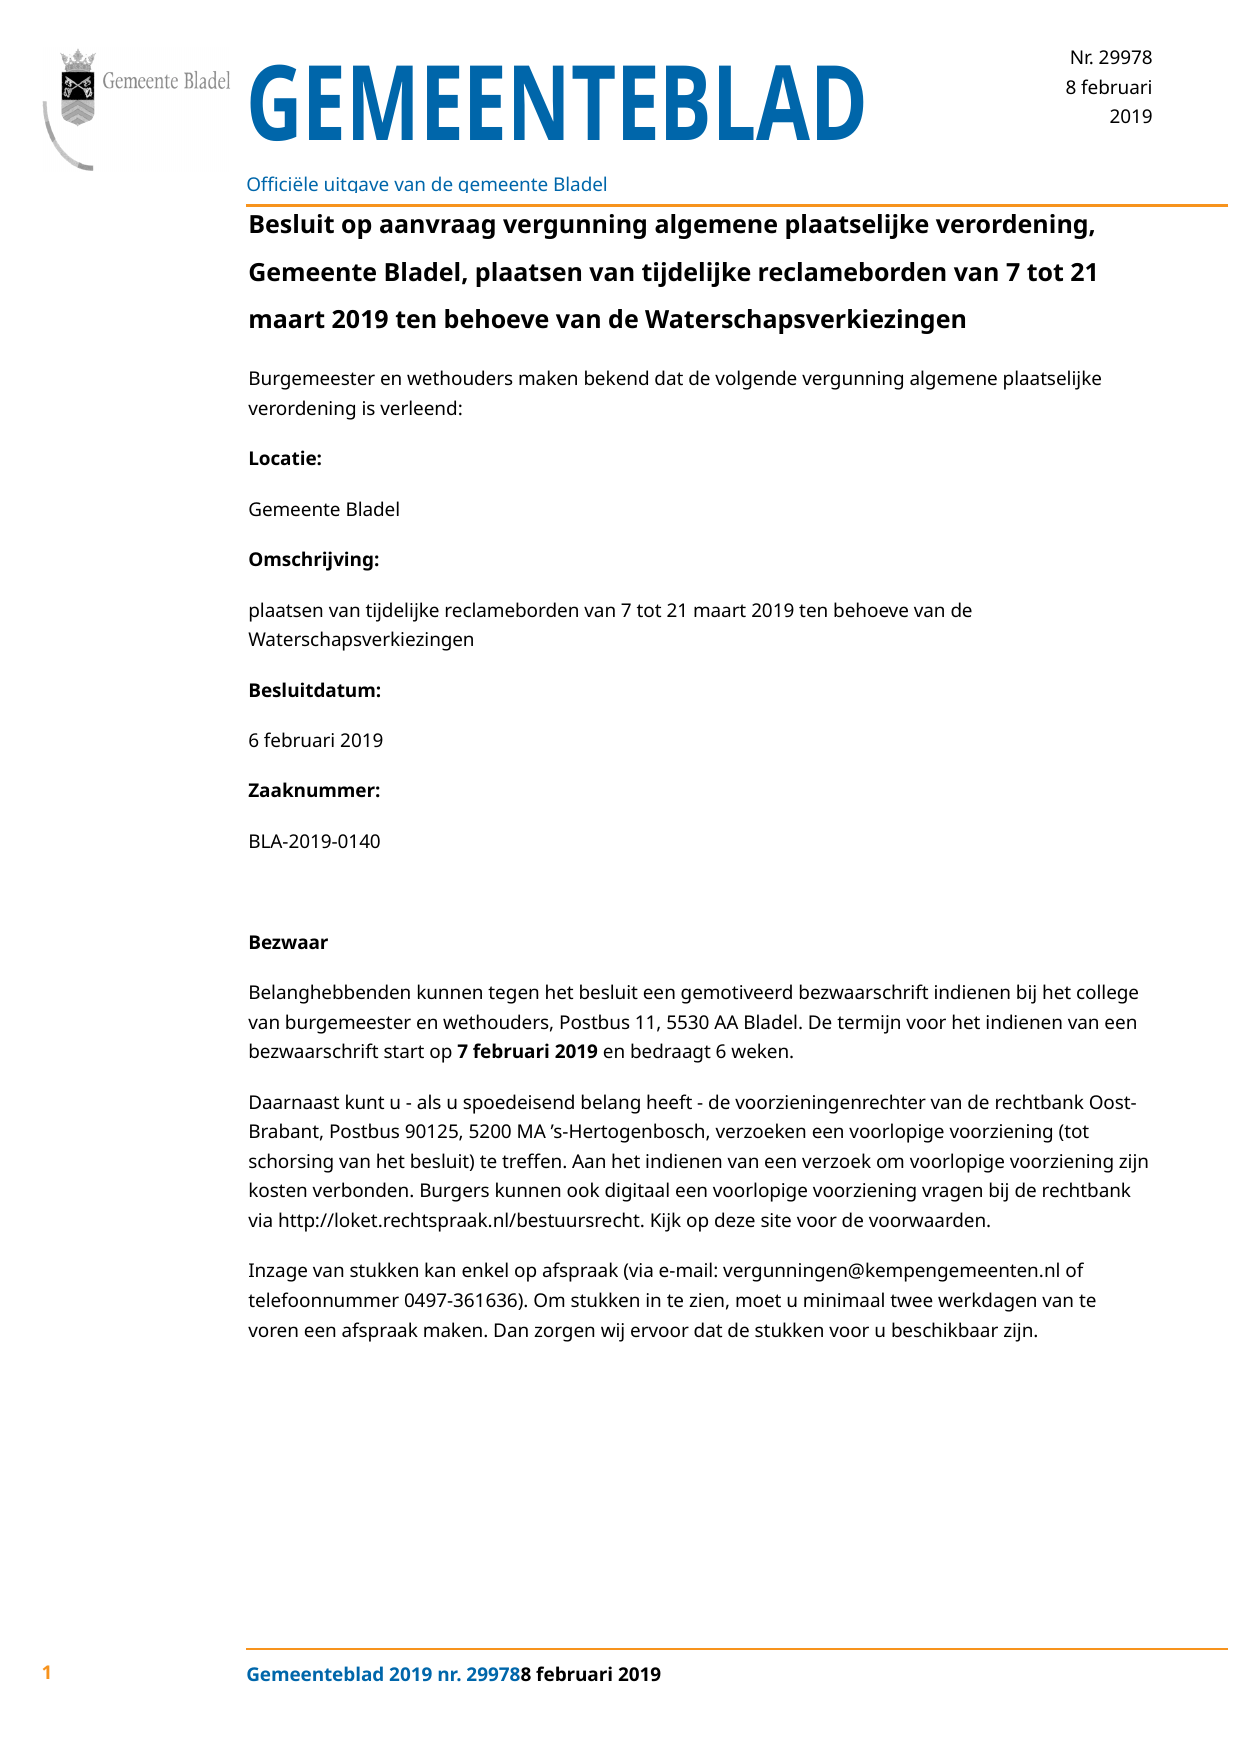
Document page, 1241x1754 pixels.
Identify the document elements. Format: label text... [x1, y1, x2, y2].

text Inzage van stukken kan enkel op afspraak (via e-mail: vergunningen@kempengemeenten.nl of telefoonnummer 0497-361636). Om stukken in te zien, moet u minimaal twee werkdagen van te voren een afspraak maken. Dan zorgen wij ervoor dat de stukken voor u beschikbaar zijn. [248, 1258, 1152, 1342]
text 6 februari 2019 [248, 727, 1152, 753]
text Zaaknummer: [248, 778, 1152, 803]
text Bezwaar [248, 929, 1152, 954]
text Gemeente Bladel [248, 496, 1152, 522]
text Besluit op aanvraag vergunning algemene plaatselijke verordening, Gemeente Bladel, plaatsen van tijdelijke reclameborden van 7 tot 21 maart 2019 ten behoeve van de Waterschapsverkiezingen [248, 207, 1152, 336]
text BLA-2019-0140 [248, 828, 1152, 854]
text Besluitdatum: [248, 677, 1152, 702]
text plaatsen van tijdelijke reclameborden van 7 tot 21 maart 2019 ten behoeve van de Waterschapsverkiezingen [248, 597, 1152, 652]
text Daarnaast kunt u - als u spoedeisend belang heeft - de voorzieningenrechter van de rechtbank Oost-Brabant, Postbus 90125, 5200 MA ’s-Hertogenbosch, verzoeken een voorlopige voorziening (tot schorsing van het besluit) te treffen. Aan het indienen van een verzoek om voorlopige voorziening zijn kosten verbonden. Burgers kunnen ook digitaal een voorlopige voorziening vragen bij de rechtbank via http://loket.rechtspraak.nl/bestuursrecht. Kijk op deze site voor de voorwaarden. [248, 1089, 1152, 1233]
text Belanghebbenden kunnen tegen het besluit een gemotiveerd bezwaarschrift indienen bij het college van burgemeester en wethouders, Postbus 11, 5530 AA Bladel. De termijn voor het indienen van een bezwaarschrift start op 7 februari 2019 en bedraagt 6 weken. [248, 979, 1152, 1064]
picture [41, 47, 231, 172]
text Burgemeester en wethouders maken bekend dat de volgende vergunning algemene plaatselijke verordening is verleend: [248, 366, 1152, 421]
text Omschrijving: [248, 546, 1152, 572]
text Locatie: [248, 446, 1152, 471]
